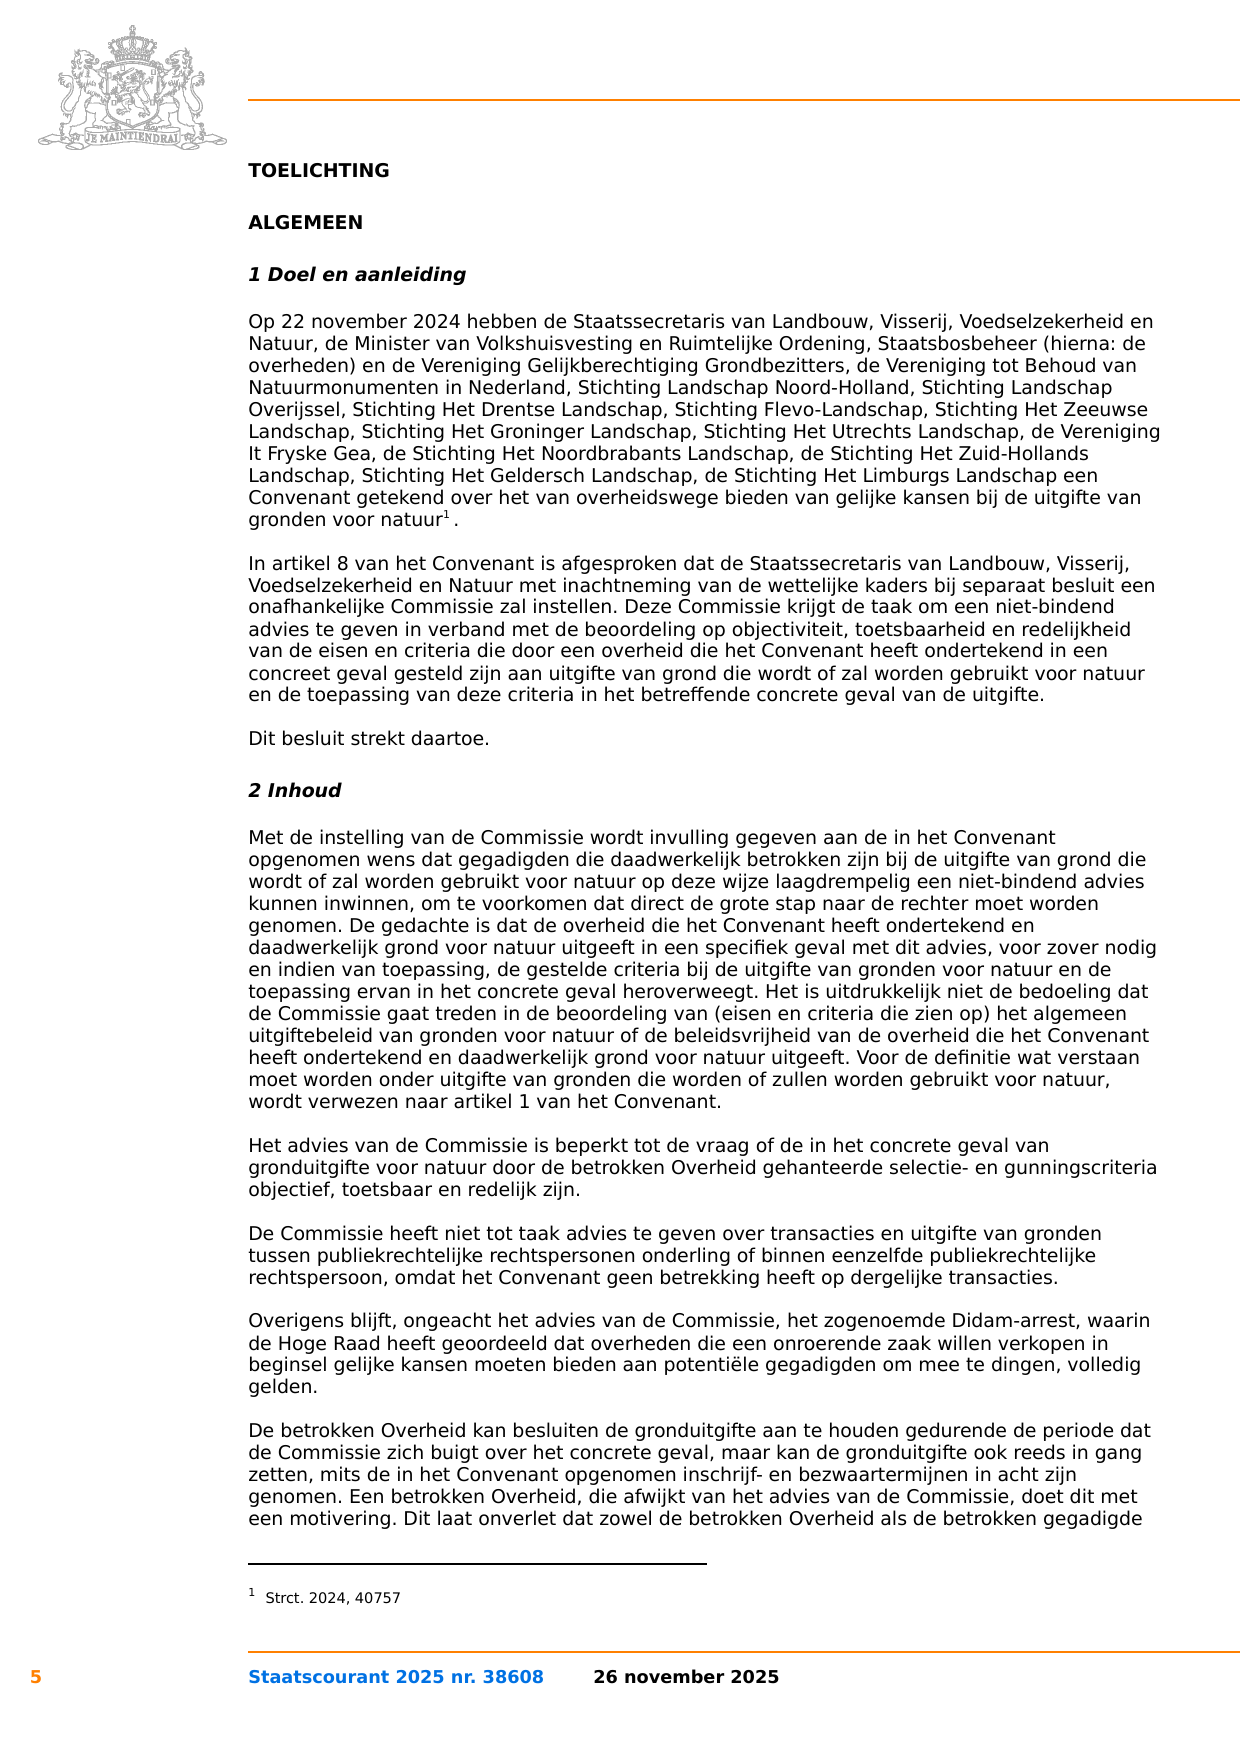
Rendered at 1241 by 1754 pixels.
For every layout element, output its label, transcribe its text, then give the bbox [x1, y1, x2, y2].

text Met de instelling van de Commissie wordt invulling gegeven aan de in het Convenant opgenomen wens dat gegadigden die daadwerkelijk betrokken zijn bij de uitgifte van grond die wordt of zal worden gebruikt voor natuur op deze wijze laagdrempelig een niet-bindend advies kunnen inwinnen, om te voorkomen dat direct de grote stap naar de rechter moet worden genomen. De gedachte is dat de overheid die het Convenant heeft ondertekend en daadwerkelijk grond voor natuur uitgeeft in een specifiek geval met dit advies, voor zover nodig en indien van toepassing, de gestelde criteria bij de uitgifte van gronden voor natuur en de toepassing ervan in het concrete geval heroverweegt. Het is uitdrukkelijk niet de bedoeling dat de Commissie gaat treden in de beoordeling van (eisen en criteria die zien op) het algemeen uitgiftebeleid van gronden voor natuur of de beleidsvrijheid van de overheid die het Convenant heeft ondertekend en daadwerkelijk grond voor natuur uitgeeft. Voor de definitie wat verstaan moet worden onder uitgifte van gronden die worden of zullen worden gebruikt voor natuur, wordt verwezen naar artikel 1 van het Convenant. [248, 827, 1163, 1113]
text De betrokken Overheid kan besluiten de gronduitgifte aan te houden gedurende de periode dat de Commissie zich buigt over het concrete geval, maar kan de gronduitgifte ook reeds in gang zetten, mits de in het Convenant opgenomen inschrijf- en bezwaartermijnen in acht zijn genomen. Een betrokken Overheid, die afwijkt van het advies van de Commissie, doet dit met een motivering. Dit laat onverlet dat zowel de betrokken Overheid als de betrokken gegadigde [248, 1420, 1163, 1530]
subtitle TOELICHTING [248, 160, 1163, 182]
text Strct. 2024, 40757 [248, 1586, 1163, 1608]
text Op 22 november 2024 hebben de Staatssecretaris van Landbouw, Visserij, Voedselzekerheid en Natuur, de Minister van Volkshuisvesting en Ruimtelijke Ordening, Staatsbosbeheer (hierna: de overheden) en de Vereniging Gelijkberechtiging Grondbezitters, de Vereniging tot Behoud van Natuurmonumenten in Nederland, Stichting Landschap Noord-Holland, Stichting Landschap Overijssel, Stichting Het Drentse Landschap, Stichting Flevo-Landschap, Stichting Het Zeeuwse Landschap, Stichting Het Groninger Landschap, Stichting Het Utrechts Landschap, de Vereniging It Fryske Gea, de Stichting Het Noordbrabants Landschap, de Stichting Het Zuid-Hollands Landschap, Stichting Het Geldersch Landschap, de Stichting Het Limburgs Landschap een Convenant getekend over het van overheidswege bieden van gelijke kansen bij de uitgifte van gronden voor natuur. [248, 311, 1163, 531]
text Het advies van de Commissie is beperkt tot de vraag of de in het concrete geval van gronduitgifte voor natuur door de betrokken Overheid gehanteerde selectie- en gunningscriteria objectief, toetsbaar en redelijk zijn. [248, 1135, 1163, 1201]
subtitle 1 Doel en aanleiding [248, 264, 1163, 286]
text Overigens blijft, ongeacht het advies van de Commissie, het zogenoemde Didam-arrest, waarin de Hoge Raad heeft geoordeeld dat overheden die een onroerende zaak willen verkopen in beginsel gelijke kansen moeten bieden aan potentiële gegadigden om mee te dingen, volledig gelden. [248, 1310, 1163, 1398]
text In artikel 8 van het Convenant is afgesproken dat de Staatssecretaris van Landbouw, Visserij, Voedselzekerheid en Natuur met inachtneming van de wettelijke kaders bij separaat besluit een onafhankelijke Commissie zal instellen. Deze Commissie krijgt de taak om een niet-bindend advies te geven in verband met de beoordeling op objectiviteit, toetsbaarheid en redelijkheid van de eisen en criteria die door een overheid die het Convenant heeft ondertekend in een concreet geval gesteld zijn aan uitgifte van grond die wordt of zal worden gebruikt voor natuur en de toepassing van deze criteria in het betreffende concrete geval van de uitgifte. [248, 552, 1163, 706]
subtitle 2 Inhoud [248, 780, 1163, 802]
text Dit besluit strekt daartoe. [248, 728, 1163, 750]
text De Commissie heeft niet tot taak advies te geven over transacties en uitgifte van gronden tussen publiekrechtelijke rechtspersonen onderling of binnen eenzelfde publiekrechtelijke rechtspersoon, omdat het Convenant geen betrekking heeft op dergelijke transacties. [248, 1223, 1163, 1288]
picture [38, 25, 227, 150]
subtitle ALGEMEEN [248, 212, 1163, 234]
